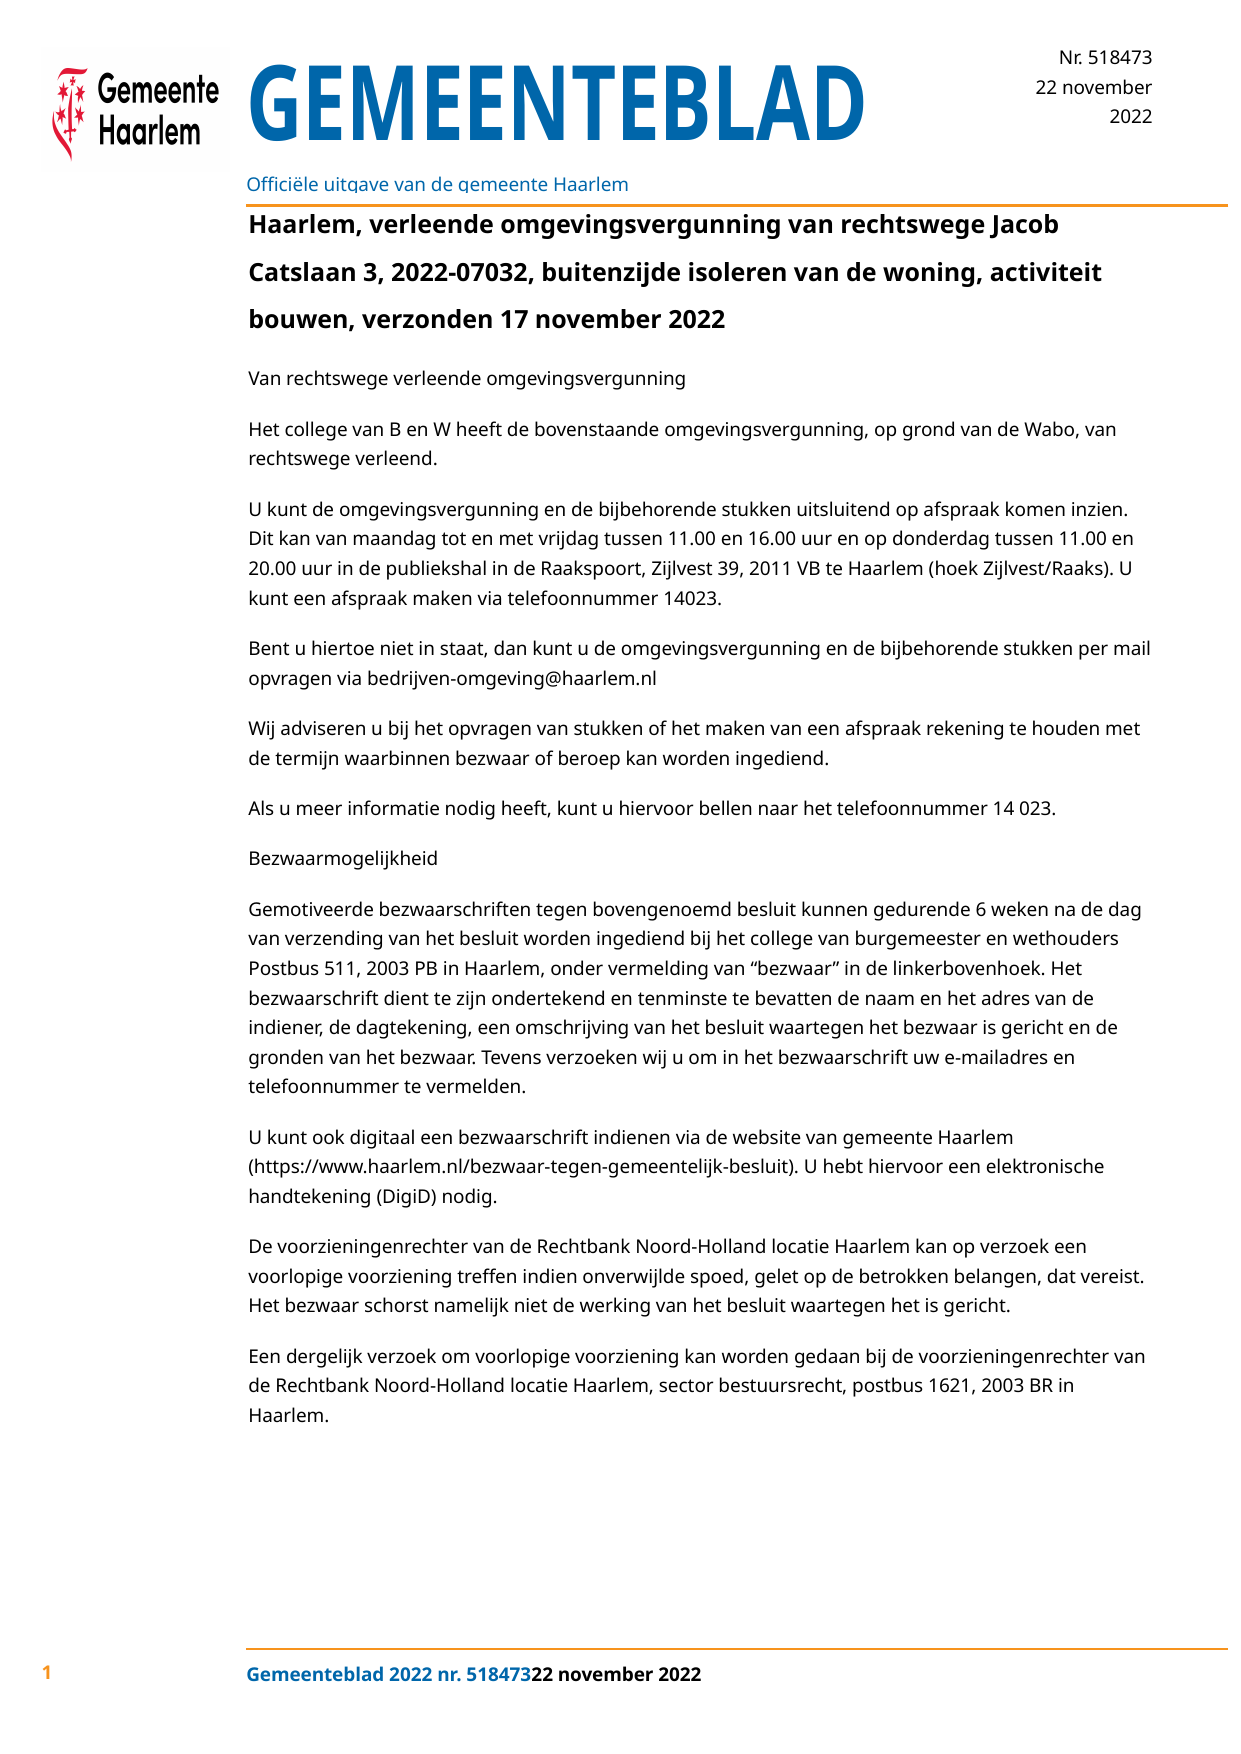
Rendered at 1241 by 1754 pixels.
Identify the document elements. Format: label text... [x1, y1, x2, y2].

text U kunt de omgevingsvergunning en de bijbehorende stukken uitsluitend op afspraak komen inzien. Dit kan van maandag tot en met vrijdag tussen 11.00 en 16.00 uur en op donderdag tussen 11.00 en 20.00 uur in de publiekshal in de Raakspoort, Zijlvest 39, 2011 VB te Haarlem (hoek Zijlvest/Raaks). U kunt een afspraak maken via telefoonnummer 14023. [248, 496, 1152, 610]
text De voorzieningenrechter van de Rechtbank Noord-Holland locatie Haarlem kan op verzoek een voorlopige voorziening treffen indien onverwijlde spoed, gelet op de betrokken belangen, dat vereist. Het bezwaar schorst namelijk niet de werking van het besluit waartegen het is gericht. [248, 1233, 1152, 1318]
text Het college van B en W heeft de bovenstaande omgevingsvergunning, op grond van de Wabo, van rechtswege verleend. [248, 416, 1152, 471]
text Bezwaarmogelijkheid [248, 846, 1152, 871]
text Van rechtswege verleende omgevingsvergunning [248, 366, 1152, 391]
picture [41, 47, 231, 172]
text Haarlem, verleende omgevingsvergunning van rechtswege Jacob Catslaan 3, 2022-07032, buitenzijde isoleren van de woning, activiteit bouwen, verzonden 17 november 2022 [248, 207, 1152, 336]
text Gemotiveerde bezwaarschriften tegen bovengenoemd besluit kunnen gedurende 6 weken na de dag van verzending van het besluit worden ingediend bij het college van burgemeester en wethouders Postbus 511, 2003 PB in Haarlem, onder vermelding van “bezwaar” in de linkerbovenhoek. Het bezwaarschrift dient te zijn ondertekend en tenminste te bevatten de naam en het adres van de indiener, de dagtekening, een omschrijving van het besluit waartegen het bezwaar is gericht en de gronden van het bezwaar. Tevens verzoeken wij u om in het bezwaarschrift uw e-mailadres en telefoonnummer te vermelden. [248, 896, 1152, 1099]
text Een dergelijk verzoek om voorlopige voorziening kan worden gedaan bij de voorzieningenrechter van de Rechtbank Noord-Holland locatie Haarlem, sector bestuursrecht, postbus 1621, 2003 BR in Haarlem. [248, 1343, 1152, 1428]
text Bent u hiertoe niet in staat, dan kunt u de omgevingsvergunning en de bijbehorende stukken per mail opvragen via bedrijven-omgeving@haarlem.nl [248, 635, 1152, 690]
text Wij adviseren u bij het opvragen van stukken of het maken van een afspraak rekening te houden met de termijn waarbinnen bezwaar of beroep kan worden ingediend. [248, 715, 1152, 770]
text U kunt ook digitaal een bezwaarschrift indienen via de website van gemeente Haarlem (https://www.haarlem.nl/bezwaar-tegen-gemeentelijk-besluit). U hebt hiervoor een elektronische handtekening (DigiD) nodig. [248, 1124, 1152, 1209]
text Als u meer informatie nodig heeft, kunt u hiervoor bellen naar het telefoonnummer 14 023. [248, 795, 1152, 821]
